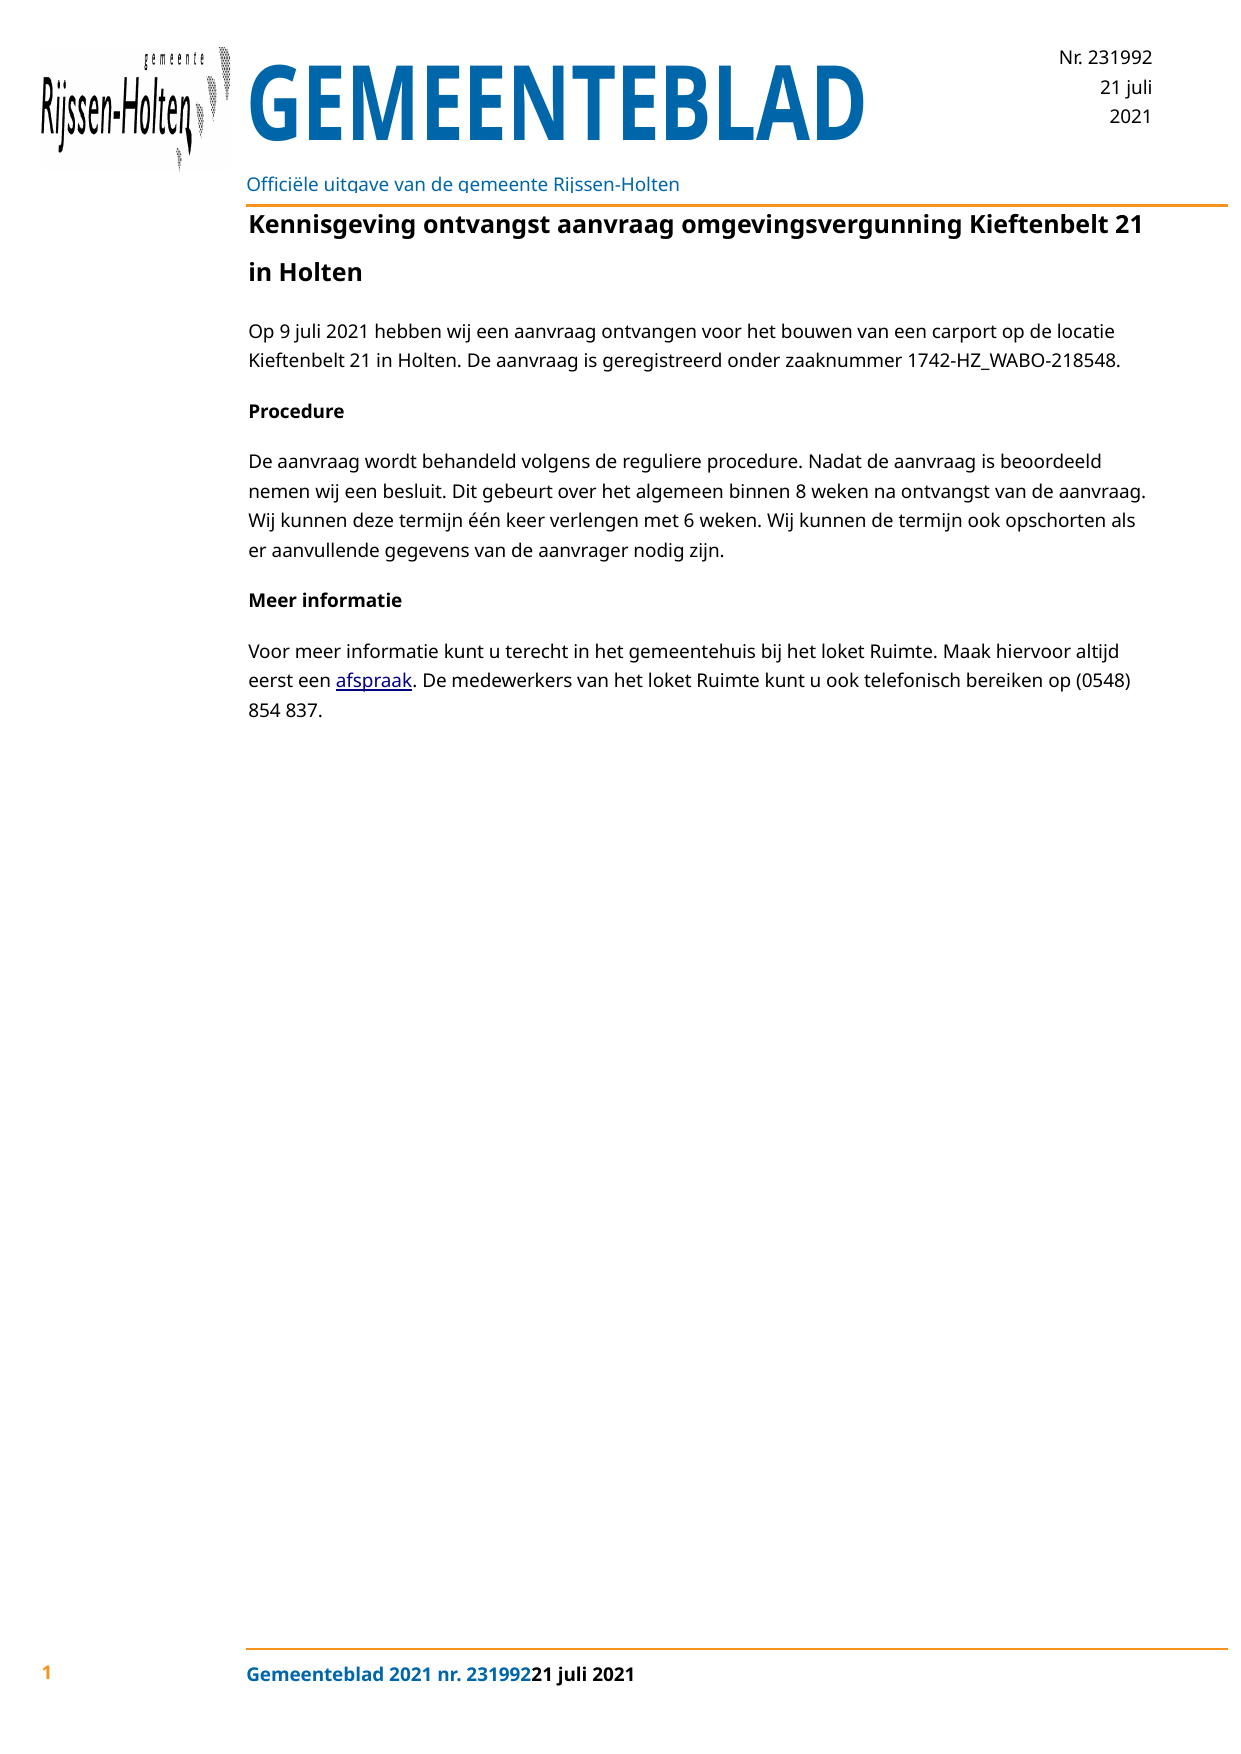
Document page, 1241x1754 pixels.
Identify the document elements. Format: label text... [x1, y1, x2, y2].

picture [41, 47, 231, 172]
text Meer informatie [248, 587, 1152, 613]
text Kennisgeving ontvangst aanvraag omgevingsvergunning Kieftenbelt 21 in Holten [248, 207, 1152, 288]
text Op 9 juli 2021 hebben wij een aanvraag ontvangen voor het bouwen van een carport op de locatie Kieftenbelt 21 in Holten. De aanvraag is geregistreerd onder zaaknummer 1742-HZ_WABO-218548. [248, 318, 1152, 373]
text De aanvraag wordt behandeld volgens de reguliere procedure. Nadat de aanvraag is beoordeeld nemen wij een besluit. Dit gebeurt over het algemeen binnen 8 weken na ontvangst van de aanvraag. Wij kunnen deze termijn één keer verlengen met 6 weken. Wij kunnen de termijn ook opschorten als er aanvullende gegevens van de aanvrager nodig zijn. [248, 448, 1152, 563]
text Voor meer informatie kunt u terecht in het gemeentehuis bij het loket Ruimte. Maak hiervoor altijd eerst een afspraak. De medewerkers van het loket Ruimte kunt u ook telefonisch bereiken op (0548) 854 837. [248, 638, 1152, 723]
text Procedure [248, 398, 1152, 424]
